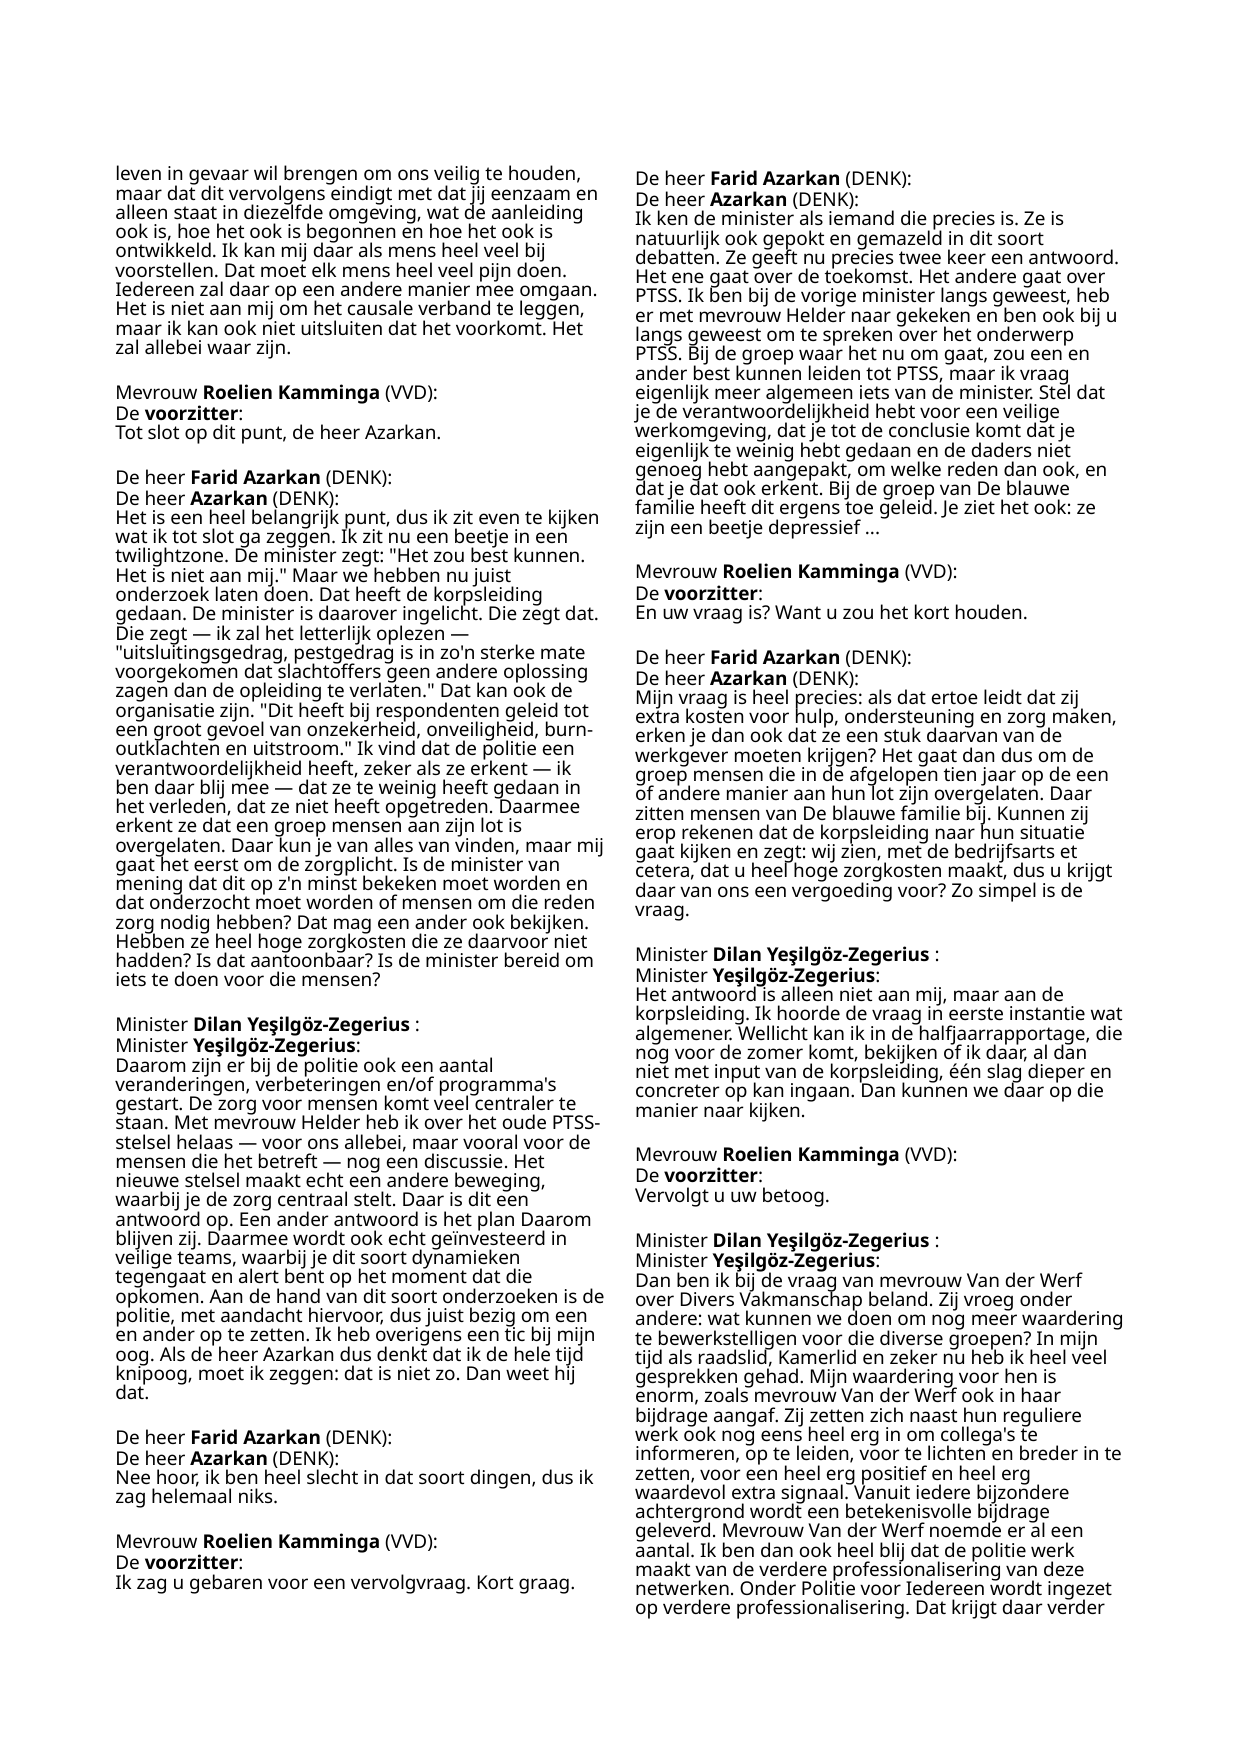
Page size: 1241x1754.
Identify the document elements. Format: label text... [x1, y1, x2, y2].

text En uw vraag is? Want u zou het kort houden. [635, 604, 1125, 623]
text Mijn vraag is heel precies: als dat ertoe leidt dat zij extra kosten voor hulp, ondersteuning en zorg maken, erken je dan ook dat ze een stuk daarvan van de werkgever moeten krijgen? Het gaat dan dus om de groep mensen die in de afgelopen tien jaar op de een of andere manier aan hun lot zijn overgelaten. Daar zitten mensen van De blauwe familie bij. Kunnen zij erop rekenen dat de korpsleiding naar hun situatie gaat kijken en zegt: wij zien, met de bedrijfsarts et cetera, dat u heel hoge zorgkosten maakt, dus u krijgt daar van ons een vergoeding voor? Zo simpel is de vraag. [635, 689, 1125, 920]
text Daarom zijn er bij de politie ook een aantal veranderingen, verbeteringen en/of programma's gestart. De zorg voor mensen komt veel centraler te staan. Met mevrouw Helder heb ik over het oude PTSS-stelsel helaas — voor ons allebei, maar vooral voor de mensen die het betreft — nog een discussie. Het nieuwe stelsel maakt echt een andere beweging, waarbij je de zorg centraal stelt. Daar is dit een antwoord op. Een ander antwoord is het plan Daarom blijven zij. Daarmee wordt ook echt geïnvesteerd in veilige teams, waarbij je dit soort dynamieken tegengaat en alert bent op het moment dat die opkomen. Aan de hand van dit soort onderzoeken is de politie, met aandacht hiervoor, dus juist bezig om een en ander op te zetten. Ik heb overigens een tic bij mijn oog. Als de heer Azarkan dus denkt dat ik de hele tijd knipoog, moet ik zeggen: dat is niet zo. Dan weet hij dat. [115, 1057, 605, 1403]
text Mevrouw Roelien Kamminga (VVD): [115, 379, 605, 404]
text Ik zag u gebaren voor een vervolgvraag. Kort graag. [115, 1574, 605, 1593]
text Vervolgt u uw betoog. [635, 1187, 1125, 1206]
text De voorzitter: [635, 1167, 1125, 1187]
text De heer Azarkan (DENK): [115, 1450, 605, 1469]
text De heer Azarkan (DENK): [635, 669, 1125, 689]
text De heer Farid Azarkan (DENK): [635, 165, 1125, 191]
text De heer Farid Azarkan (DENK): [115, 464, 605, 490]
text De voorzitter: [115, 404, 605, 424]
text Het antwoord is alleen niet aan mij, maar aan de korpsleiding. Ik hoorde de vraag in eerste instantie wat algemener. Wellicht kan ik in de halfjaarrapportage, die nog voor de zomer komt, bekijken of ik daar, al dan niet met input van de korpsleiding, één slag dieper en concreter op kan ingaan. Dan kunnen we daar op die manier naar kijken. [635, 986, 1125, 1121]
text De heer Farid Azarkan (DENK): [115, 1424, 605, 1450]
text Nee hoor, ik ben heel slecht in dat soort dingen, dus ik zag helemaal niks. [115, 1469, 605, 1508]
text De heer Farid Azarkan (DENK): [635, 644, 1125, 669]
text leven in gevaar wil brengen om ons veilig te houden, maar dat dit vervolgens eindigt met dat jij eenzaam en alleen staat in diezelfde omgeving, wat de aanleiding ook is, hoe het ook is begonnen en hoe het ook is ontwikkeld. Ik kan mij daar als mens heel veel bij voorstellen. Dat moet elk mens heel veel pijn doen. Iedereen zal daar op een andere manier mee omgaan. Het is niet aan mij om het causale verband te leggen, maar ik kan ook niet uitsluiten dat het voorkomt. Het zal allebei waar zijn. [115, 165, 605, 358]
text De voorzitter: [635, 584, 1125, 604]
text Dan ben ik bij de vraag van mevrouw Van der Werf over Divers Vakmanschap beland. Zij vroeg onder andere: wat kunnen we doen om nog meer waardering te bewerkstelligen voor die diverse groepen? In mijn tijd als raadslid, Kamerlid en zeker nu heb ik heel veel gesprekken gehad. Mijn waardering voor hen is enorm, zoals mevrouw Van der Werf ook in haar bijdrage aangaf. Zij zetten zich naast hun reguliere werk ook nog eens heel erg in om collega's te informeren, op te leiden, voor te lichten en breder in te zetten, voor een heel erg positief en heel erg waardevol extra signaal. Vanuit iedere bijzondere achtergrond wordt een betekenisvolle bijdrage geleverd. Mevrouw Van der Werf noemde er al een aantal. Ik ben dan ook heel blij dat de politie werk maakt van de verdere professionalisering van deze netwerken. Onder Politie voor Iedereen wordt ingezet op verdere professionalisering. Dat krijgt daar verder [635, 1272, 1125, 1619]
text Minister Yeşilgöz-Zegerius: [635, 1252, 1125, 1272]
text Minister Yeşilgöz-Zegerius: [635, 967, 1125, 986]
text Minister Dilan Yeşilgöz-Zegerius : [635, 1227, 1125, 1252]
text De heer Azarkan (DENK): [635, 191, 1125, 210]
text Mevrouw Roelien Kamminga (VVD): [115, 1529, 605, 1554]
text Mevrouw Roelien Kamminga (VVD): [635, 1142, 1125, 1167]
text Minister Dilan Yeşilgöz-Zegerius : [635, 941, 1125, 967]
text Tot slot op dit punt, de heer Azarkan. [115, 424, 605, 443]
text Minister Dilan Yeşilgöz-Zegerius : [115, 1012, 605, 1037]
text Minister Yeşilgöz-Zegerius: [115, 1037, 605, 1057]
text De heer Azarkan (DENK): [115, 490, 605, 509]
text Mevrouw Roelien Kamminga (VVD): [635, 559, 1125, 584]
text Ik ken de minister als iemand die precies is. Ze is natuurlijk ook gepokt en gemazeld in dit soort debatten. Ze geeft nu precies twee keer een antwoord. Het ene gaat over de toekomst. Het andere gaat over PTSS. Ik ben bij de vorige minister langs geweest, heb er met mevrouw Helder naar gekeken en ben ook bij u langs geweest om te spreken over het onderwerp PTSS. Bij de groep waar het nu om gaat, zou een en ander best kunnen leiden tot PTSS, maar ik vraag eigenlijk meer algemeen iets van de minister. Stel dat je de verantwoordelijkheid hebt voor een veilige werkomgeving, dat je tot de conclusie komt dat je eigenlijk te weinig hebt gedaan en de daders niet genoeg hebt aangepakt, om welke reden dan ook, en dat je dat ook erkent. Bij de groep van De blauwe familie heeft dit ergens toe geleid. Je ziet het ook: ze zijn een beetje depressief ... [635, 210, 1125, 538]
text Het is een heel belangrijk punt, dus ik zit even te kijken wat ik tot slot ga zeggen. Ik zit nu een beetje in een twilightzone. De minister zegt: "Het zou best kunnen. Het is niet aan mij." Maar we hebben nu juist onderzoek laten doen. Dat heeft de korpsleiding gedaan. De minister is daarover ingelicht. Die zegt dat. Die zegt — ik zal het letterlijk oplezen — "uitsluitingsgedrag, pestgedrag is in zo'n sterke mate voorgekomen dat slachtoffers geen andere oplossing zagen dan de opleiding te verlaten." Dat kan ook de organisatie zijn. "Dit heeft bij respondenten geleid tot een groot gevoel van onzekerheid, onveiligheid, burn-outklachten en uitstroom." Ik vind dat de politie een verantwoordelijkheid heeft, zeker als ze erkent — ik ben daar blij mee — dat ze te weinig heeft gedaan in het verleden, dat ze niet heeft opgetreden. Daarmee erkent ze dat een groep mensen aan zijn lot is overgelaten. Daar kun je van alles van vinden, maar mij gaat het eerst om de zorgplicht. Is de minister van mening dat dit op z'n minst bekeken moet worden en dat onderzocht moet worden of mensen om die reden zorg nodig hebben? Dat mag een ander ook bekijken. Hebben ze heel hoge zorgkosten die ze daarvoor niet hadden? Is dat aantoonbaar? Is de minister bereid om iets te doen voor die mensen? [115, 509, 605, 991]
text De voorzitter: [115, 1554, 605, 1574]
